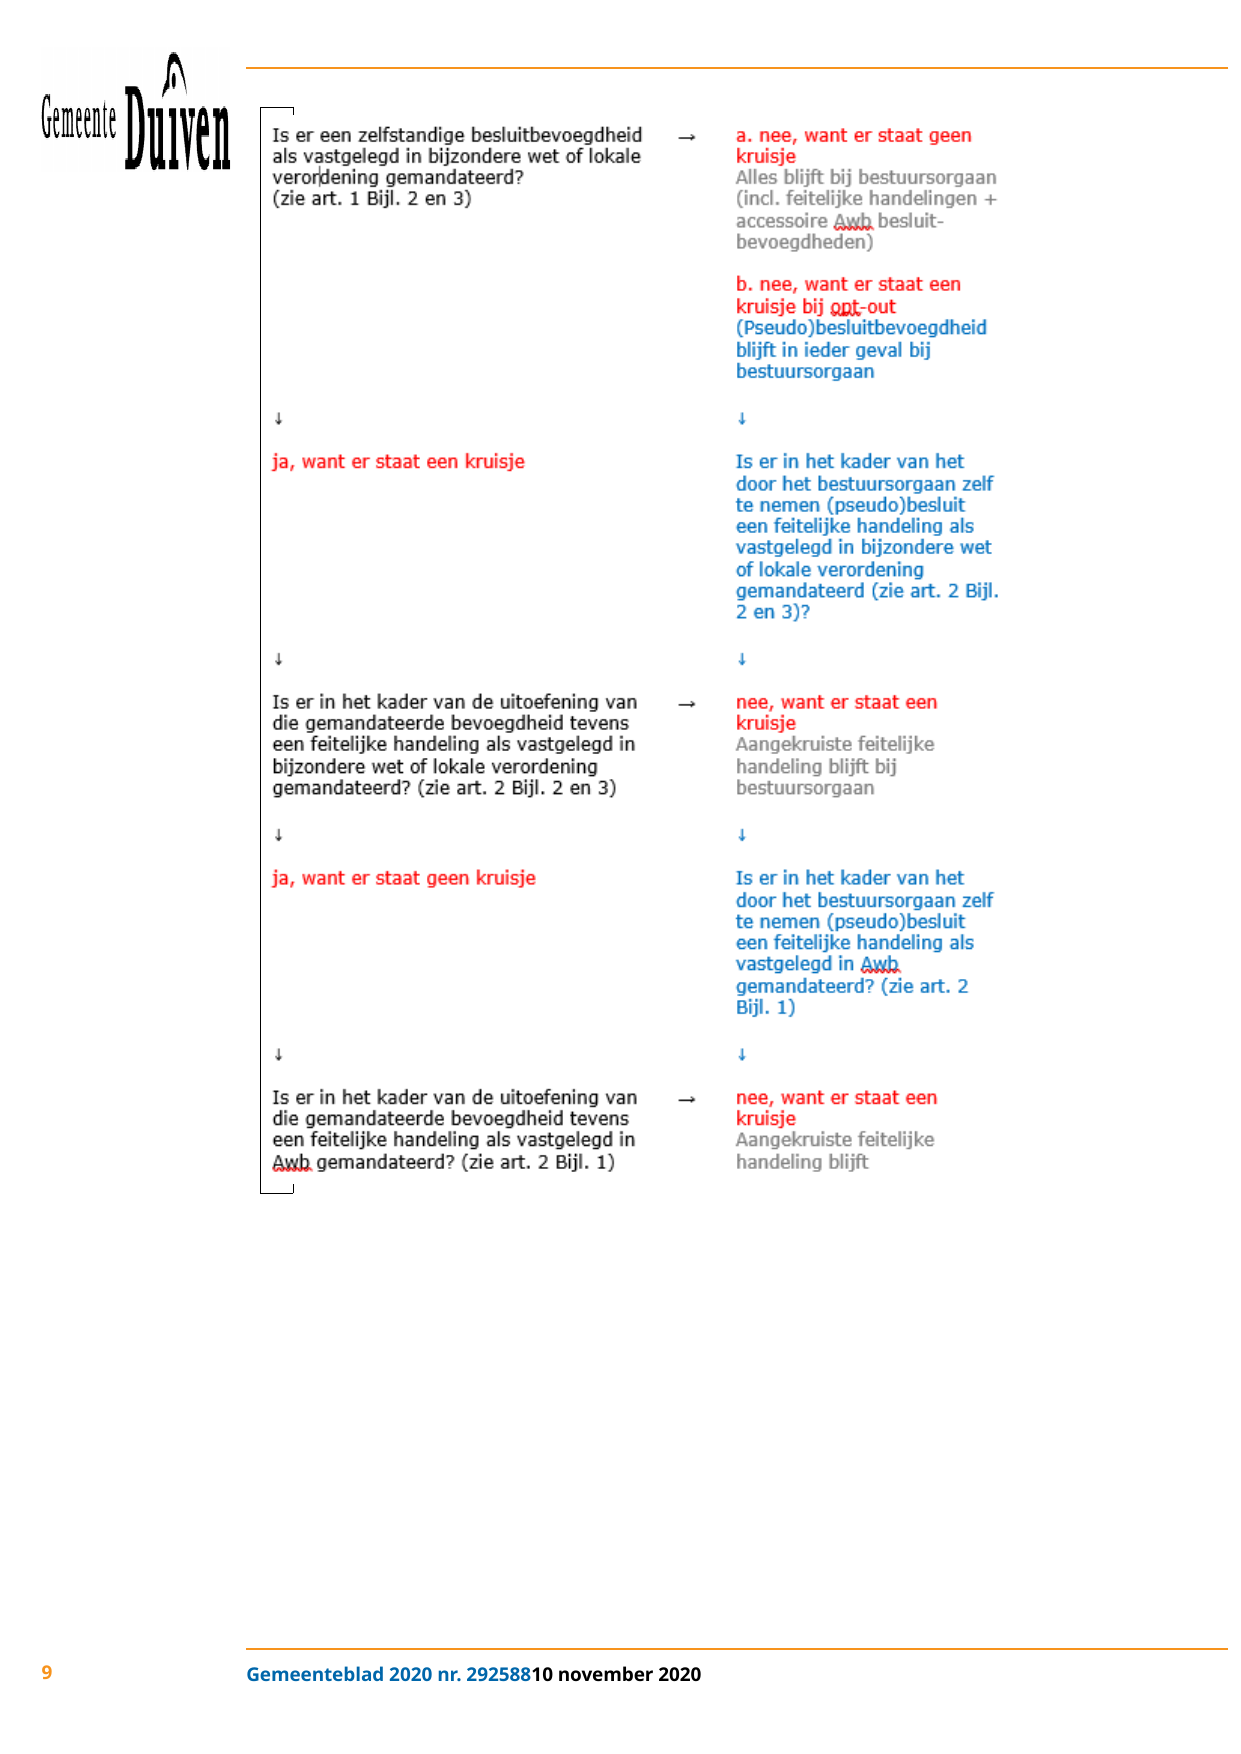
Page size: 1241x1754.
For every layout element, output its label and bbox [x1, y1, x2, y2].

picture [268, 115, 1037, 1184]
picture [41, 47, 231, 172]
